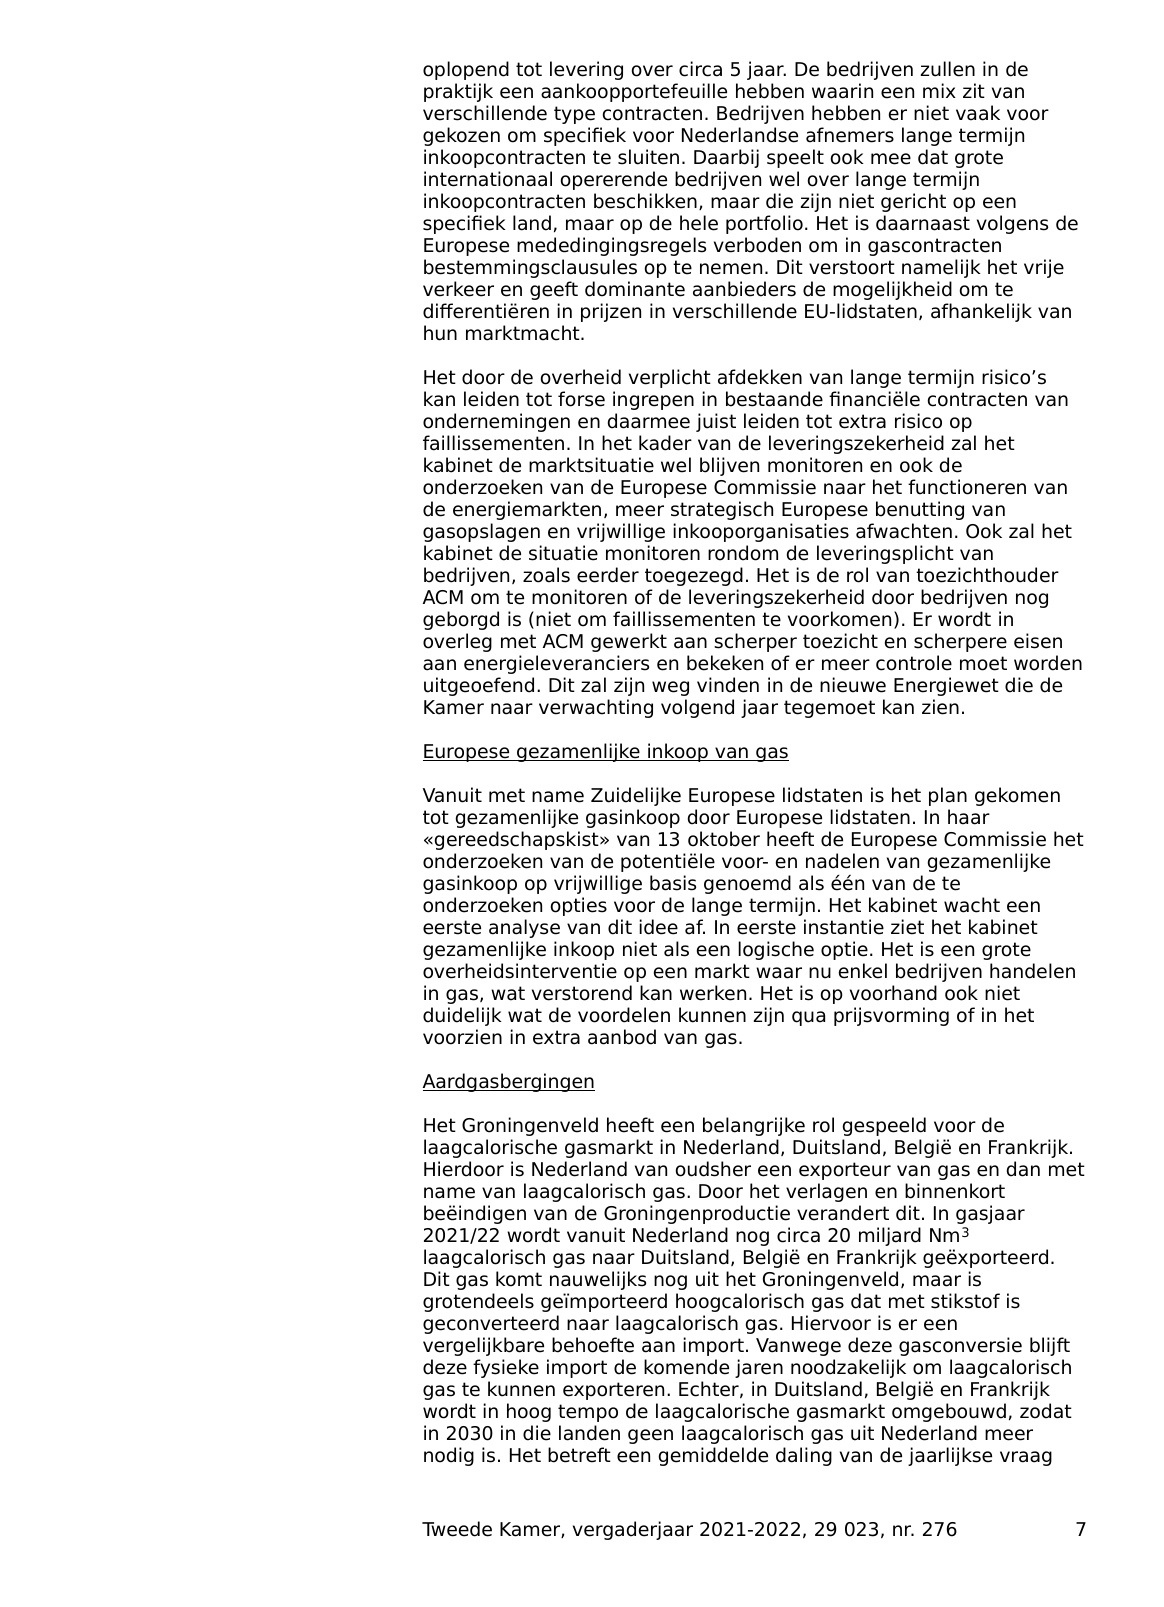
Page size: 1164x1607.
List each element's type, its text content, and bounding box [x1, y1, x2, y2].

text Het door de overheid verplicht afdekken van lange termijn risico’s kan leiden tot forse ingrepen in bestaande financiële contracten van ondernemingen en daarmee juist leiden tot extra risico op faillissementen. In het kader van de leveringszekerheid zal het kabinet de marktsituatie wel blijven monitoren en ook de onderzoeken van de Europese Commissie naar het functioneren van de energiemarkten, meer strategisch Europese benutting van gasopslagen en vrijwillige inkooporganisaties afwachten. Ook zal het kabinet de situatie monitoren rondom de leveringsplicht van bedrijven, zoals eerder toegezegd. Het is de rol van toezichthouder ACM om te monitoren of de leveringszekerheid door bedrijven nog geborgd is (niet om faillissementen te voorkomen). Er wordt in overleg met ACM gewerkt aan scherper toezicht en scherpere eisen aan energieleveranciers en bekeken of er meer controle moet worden uitgeoefend. Dit zal zijn weg vinden in de nieuwe Energiewet die de Kamer naar verwachting volgend jaar tegemoet kan zien. [422, 367, 1087, 719]
text Vanuit met name Zuidelijke Europese lidstaten is het plan gekomen tot gezamenlijke gasinkoop door Europese lidstaten. In haar «gereedschapskist» van 13 oktober heeft de Europese Commissie het onderzoeken van de potentiële voor- en nadelen van gezamenlijke gasinkoop op vrijwillige basis genoemd als één van de te onderzoeken opties voor de lange termijn. Het kabinet wacht een eerste analyse van dit idee af. In eerste instantie ziet het kabinet gezamenlijke inkoop niet als een logische optie. Het is een grote overheidsinterventie op een markt waar nu enkel bedrijven handelen in gas, wat verstorend kan werken. Het is op voorhand ook niet duidelijk wat de voordelen kunnen zijn qua prijsvorming of in het voorzien in extra aanbod van gas. [422, 785, 1087, 1049]
subtitle Aardgasbergingen [422, 1071, 1087, 1093]
text Het Groningenveld heeft een belangrijke rol gespeeld voor de laagcalorische gasmarkt in Nederland, Duitsland, België en Frankrijk. Hierdoor is Nederland van oudsher een exporteur van gas en dan met name van laagcalorisch gas. Door het verlagen en binnenkort beëindigen van de Groningenproductie verandert dit. In gasjaar 2021/22 wordt vanuit Nederland nog circa 20 miljard Nm3 laagcalorisch gas naar Duitsland, België en Frankrijk geëxporteerd. Dit gas komt nauwelijks nog uit het Groningenveld, maar is grotendeels geïmporteerd hoogcalorisch gas dat met stikstof is geconverteerd naar laagcalorisch gas. Hiervoor is er een vergelijkbare behoefte aan import. Vanwege deze gasconversie blijft deze fysieke import de komende jaren noodzakelijk om laagcalorisch gas te kunnen exporteren. Echter, in Duitsland, België en Frankrijk wordt in hoog tempo de laagcalorische gasmarkt omgebouwd, zodat in 2030 in die landen geen laagcalorisch gas uit Nederland meer nodig is. Het betreft een gemiddelde daling van de jaarlijkse vraag [422, 1115, 1087, 1467]
subtitle Europese gezamenlijke inkoop van gas [422, 741, 1087, 763]
text oplopend tot levering over circa 5 jaar. De bedrijven zullen in de praktijk een aankoopportefeuille hebben waarin een mix zit van verschillende type contracten. Bedrijven hebben er niet vaak voor gekozen om specifiek voor Nederlandse afnemers lange termijn inkoopcontracten te sluiten. Daarbij speelt ook mee dat grote internationaal opererende bedrijven wel over lange termijn inkoopcontracten beschikken, maar die zijn niet gericht op een specifiek land, maar op de hele portfolio. Het is daarnaast volgens de Europese mededingingsregels verboden om in gascontracten bestemmingsclausules op te nemen. Dit verstoort namelijk het vrije verkeer en geeft dominante aanbieders de mogelijkheid om te differentiëren in prijzen in verschillende EU-lidstaten, afhankelijk van hun marktmacht. [422, 59, 1087, 345]
